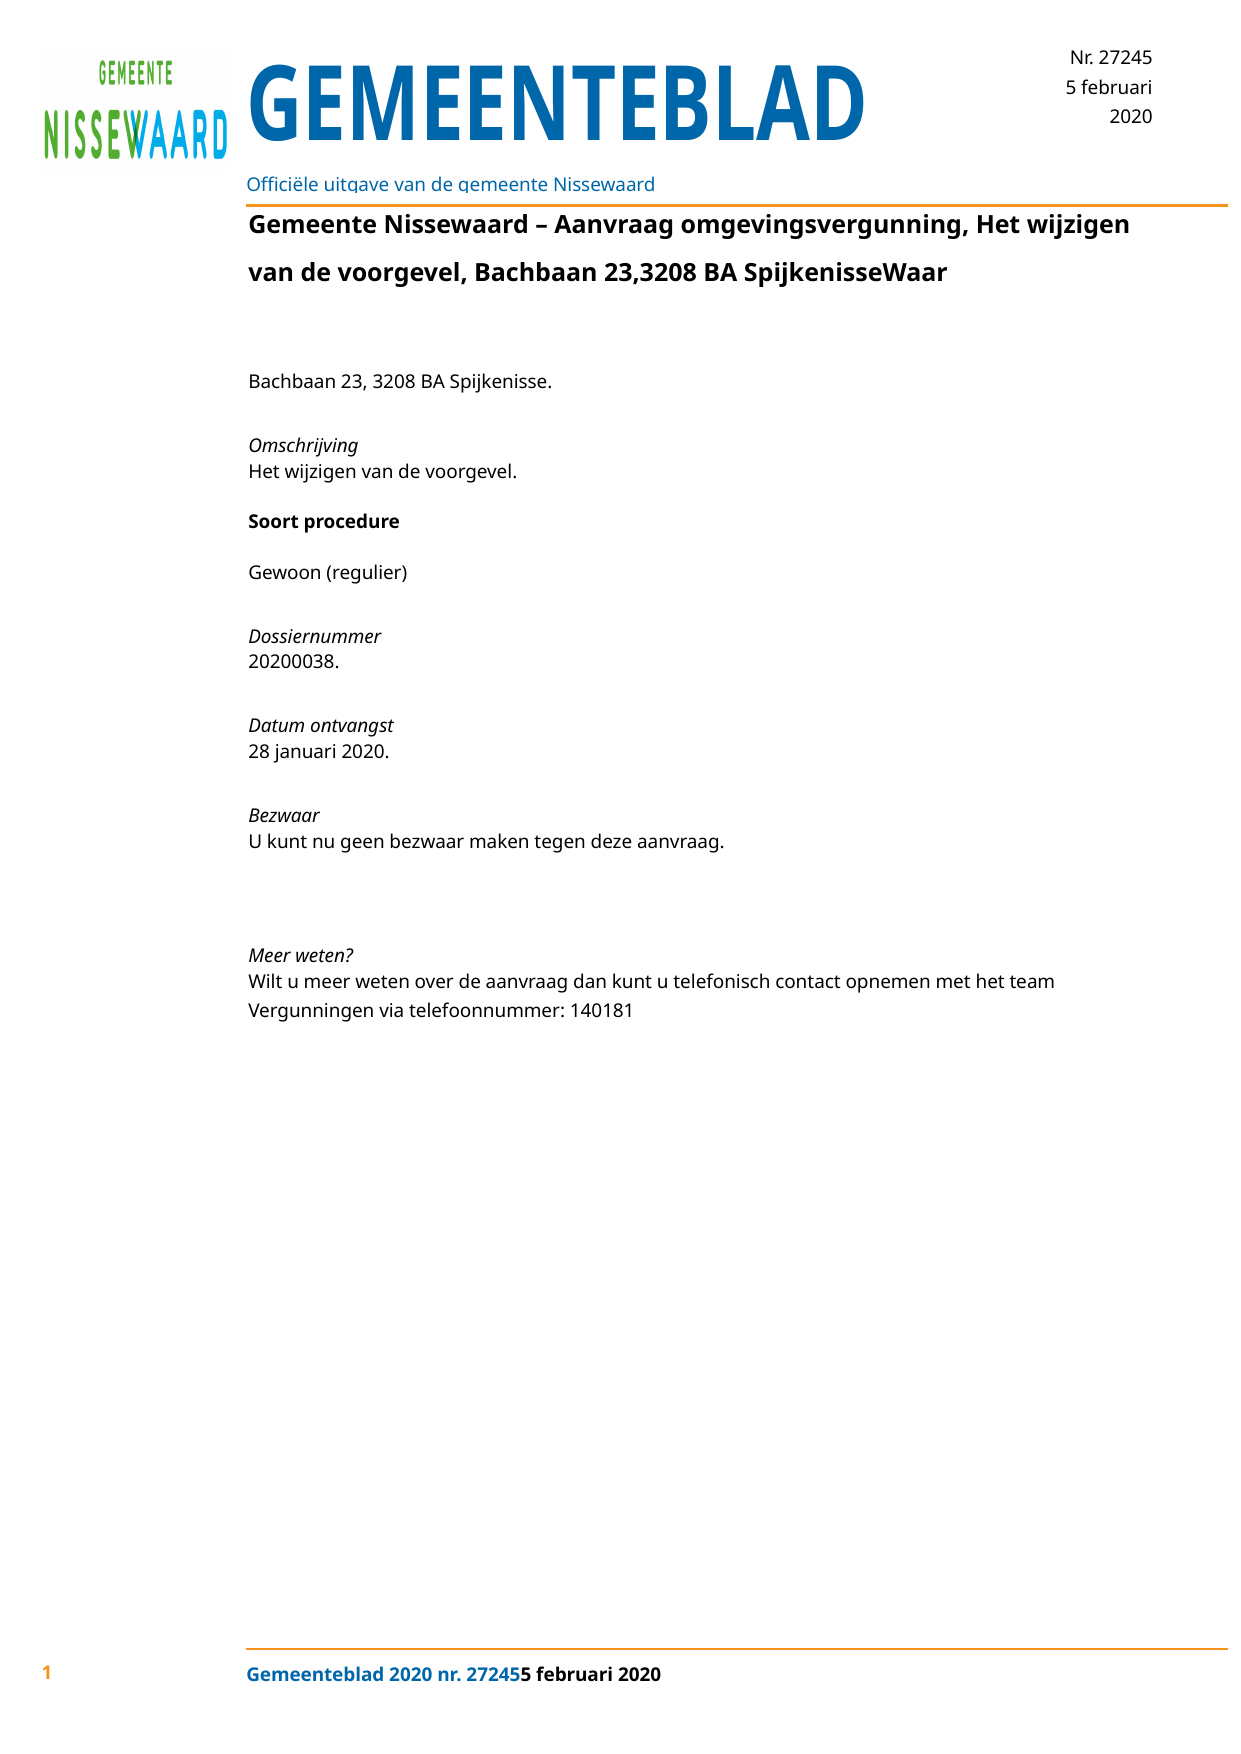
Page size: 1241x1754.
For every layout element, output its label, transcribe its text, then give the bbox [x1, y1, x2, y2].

text Meer weten? [248, 942, 1152, 968]
text Bezwaar [248, 802, 1152, 828]
text 20200038. [248, 648, 1152, 674]
picture [41, 47, 231, 172]
text Het wijzigen van de voorgevel. [248, 458, 1152, 484]
text Soort procedure [248, 508, 1152, 534]
text Bachbaan 23, 3208 BA Spijkenisse. [248, 368, 1152, 394]
text Gewoon (regulier) [248, 559, 1152, 584]
text 28 januari 2020. [248, 738, 1152, 764]
text Wilt u meer weten over de aanvraag dan kunt u telefonisch contact opnemen met het team Vergunningen via telefoonnummer: 140181 [248, 968, 1152, 1023]
text Datum ontvangst [248, 712, 1152, 738]
text Gemeente Nissewaard – Aanvraag omgevingsvergunning, Het wijzigen van de voorgevel, Bachbaan 23,3208 BA SpijkenisseWaar [248, 207, 1152, 288]
text Dossiernummer [248, 623, 1152, 648]
text Omschrijving [248, 432, 1152, 458]
text U kunt nu geen bezwaar maken tegen deze aanvraag. [248, 828, 1152, 854]
